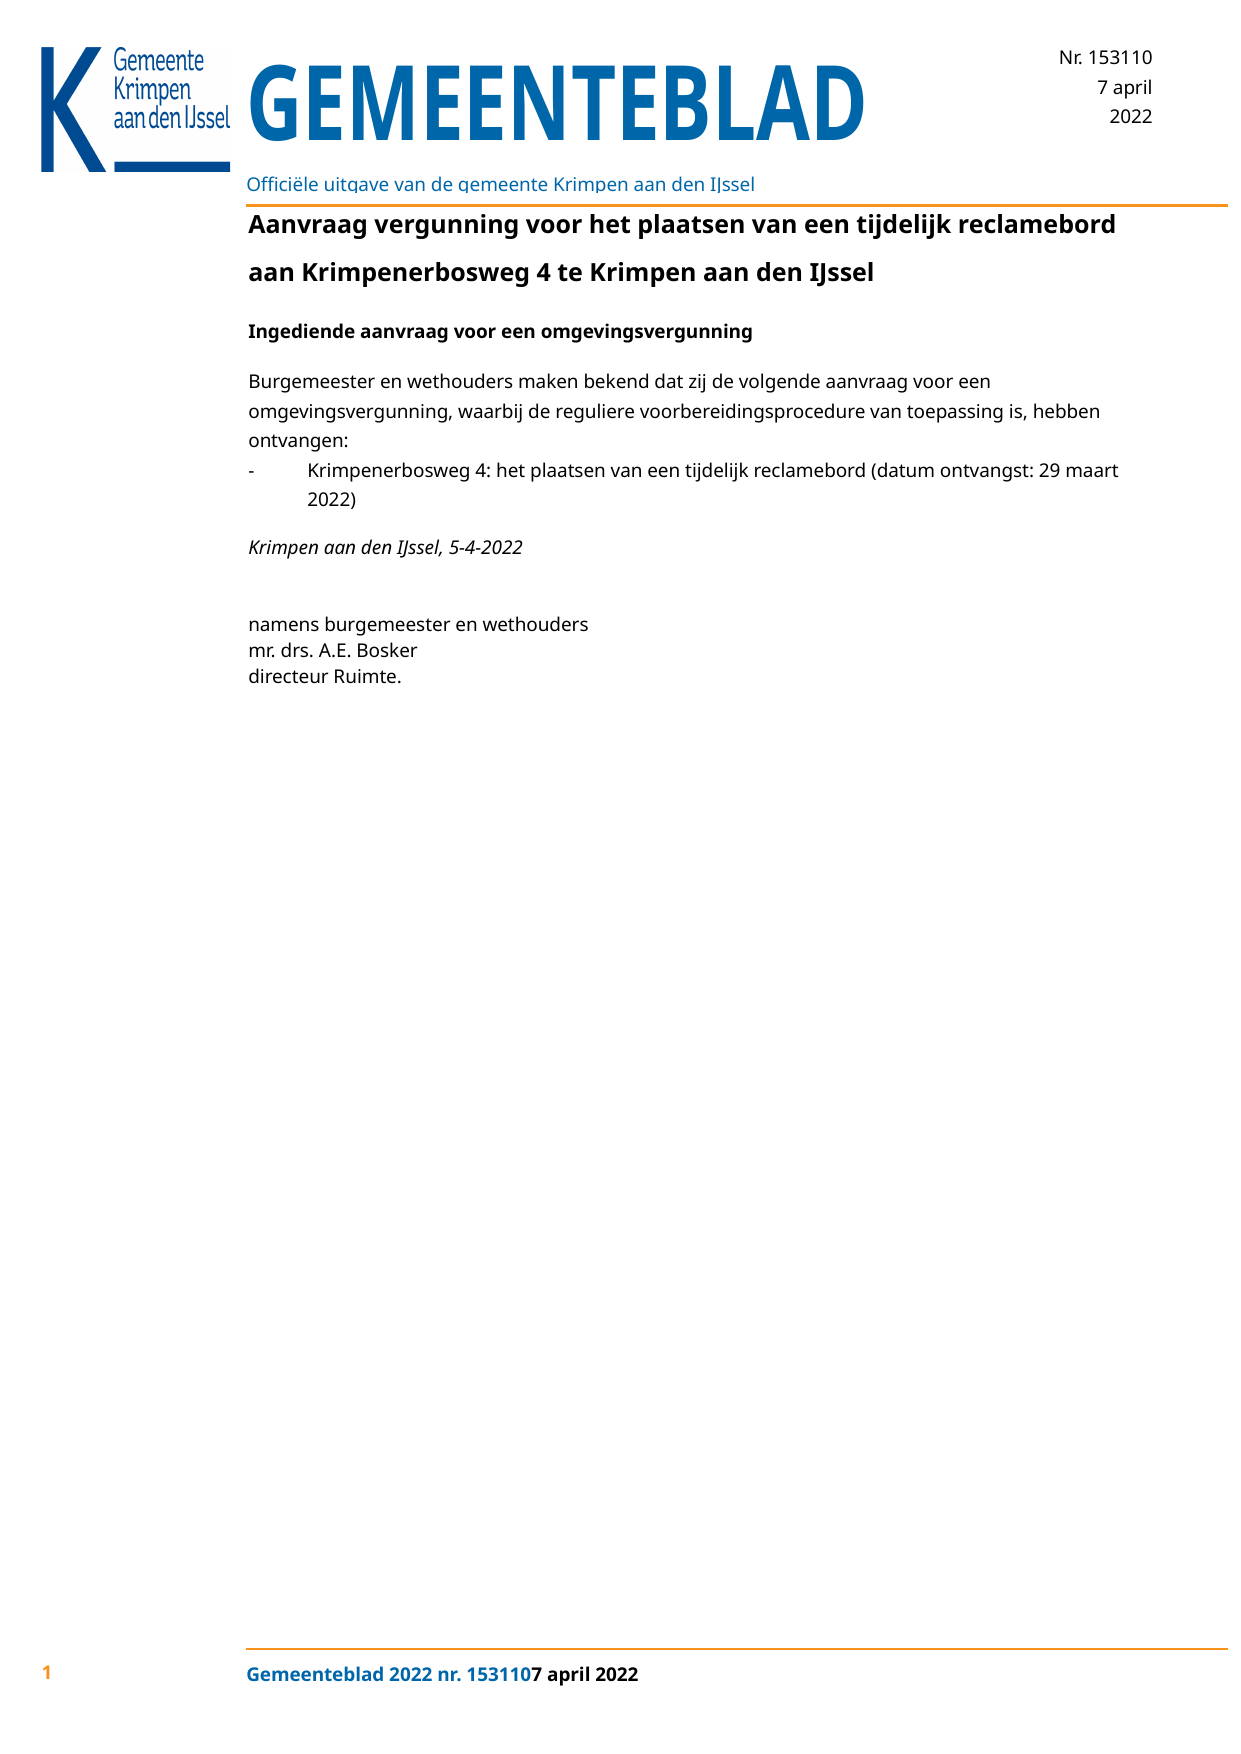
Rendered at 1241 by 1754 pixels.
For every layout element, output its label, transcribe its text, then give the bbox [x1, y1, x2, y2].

text Krimpen aan den IJssel, 5-4-2022 [248, 534, 1152, 560]
text directeur Ruimte. [248, 663, 1152, 689]
picture [41, 47, 231, 172]
text Burgemeester en wethouders maken bekend dat zij de volgende aanvraag voor een omgevingsvergunning, waarbij de reguliere voorbereidingsprocedure van toepassing is, hebben ontvangen: [248, 368, 1152, 453]
text mr. drs. A.E. Bosker [248, 637, 1152, 663]
list Krimpenerbosweg 4: het plaatsen van een tijdelijk reclamebord (datum ontvangst: 29 maart 2022) [248, 457, 1152, 512]
text Aanvraag vergunning voor het plaatsen van een tijdelijk reclamebord aan Krimpenerbosweg 4 te Krimpen aan den IJssel [248, 207, 1152, 288]
text Ingediende aanvraag voor een omgevingsvergunning [248, 318, 1152, 344]
text namens burgemeester en wethouders [248, 612, 1152, 637]
